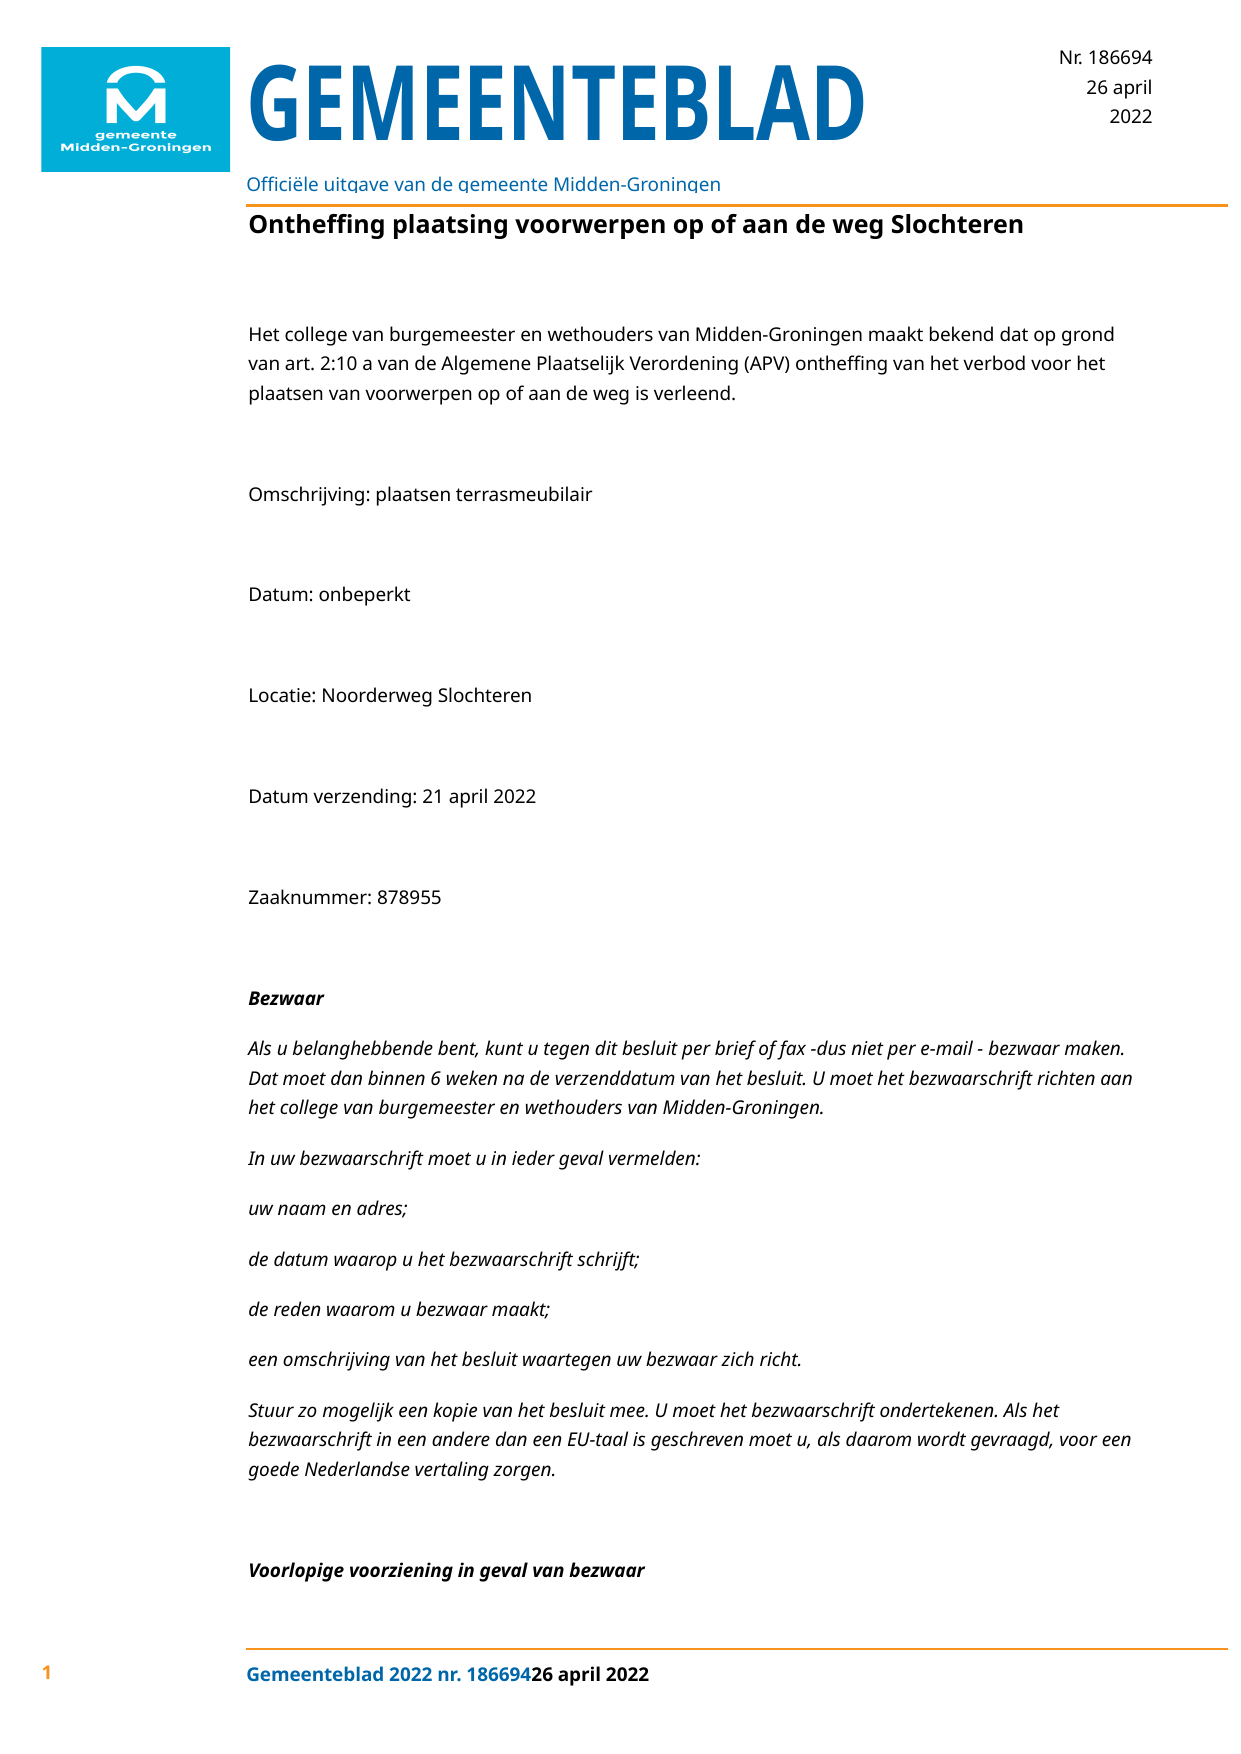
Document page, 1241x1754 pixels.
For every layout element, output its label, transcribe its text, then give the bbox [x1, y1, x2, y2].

text een omschrijving van het besluit waartegen uw bezwaar zich richt. [248, 1347, 1152, 1372]
picture [108, 66, 164, 82]
text In uw bezwaarschrift moet u in ieder geval vermelden: [248, 1145, 1152, 1171]
picture [107, 89, 165, 122]
text Zaaknummer: 878955 [248, 884, 1152, 910]
text Locatie: Noorderweg Slochteren [248, 682, 1152, 708]
text de reden waarom u bezwaar maakt; [248, 1296, 1152, 1322]
text Voorlopige voorziening in geval van bezwaar [248, 1557, 1152, 1583]
text Als u belanghebbende bent, kunt u tegen dit besluit per brief of fax -dus niet per e-mail - bezwaar maken. Dat moet dan binnen 6 weken na de verzenddatum van het besluit. U moet het bezwaarschrift richten aan het college van burgemeester en wethouders van Midden-Groningen. [248, 1035, 1152, 1120]
text Ontheffing plaatsing voorwerpen op of aan de weg Slochteren [248, 207, 1152, 241]
text Het college van burgemeester en wethouders van Midden-Groningen maakt bekend dat op grond van art. 2:10 a van de Algemene Plaatselijk Verordening (APV) ontheffing van het verbod voor het plaatsen van voorwerpen op of aan de weg is verleend. [248, 321, 1152, 406]
text de datum waarop u het bezwaarschrift schrijft; [248, 1246, 1152, 1271]
text Datum verzending: 21 april 2022 [248, 783, 1152, 809]
text uw naam en adres; [248, 1195, 1152, 1221]
text Stuur zo mogelijk een kopie van het besluit mee. U moet het bezwaarschrift ondertekenen. Als het bezwaarschrift in een andere dan een EU-taal is geschreven moet u, als daarom wordt gevraagd, voor een goede Nederlandse vertaling zorgen. [248, 1397, 1152, 1482]
picture [184, 146, 190, 153]
text Datum: onbeperkt [248, 582, 1152, 607]
text Bezwaar [248, 985, 1152, 1011]
text Omschrijving: plaatsen terrasmeubilair [248, 481, 1152, 506]
